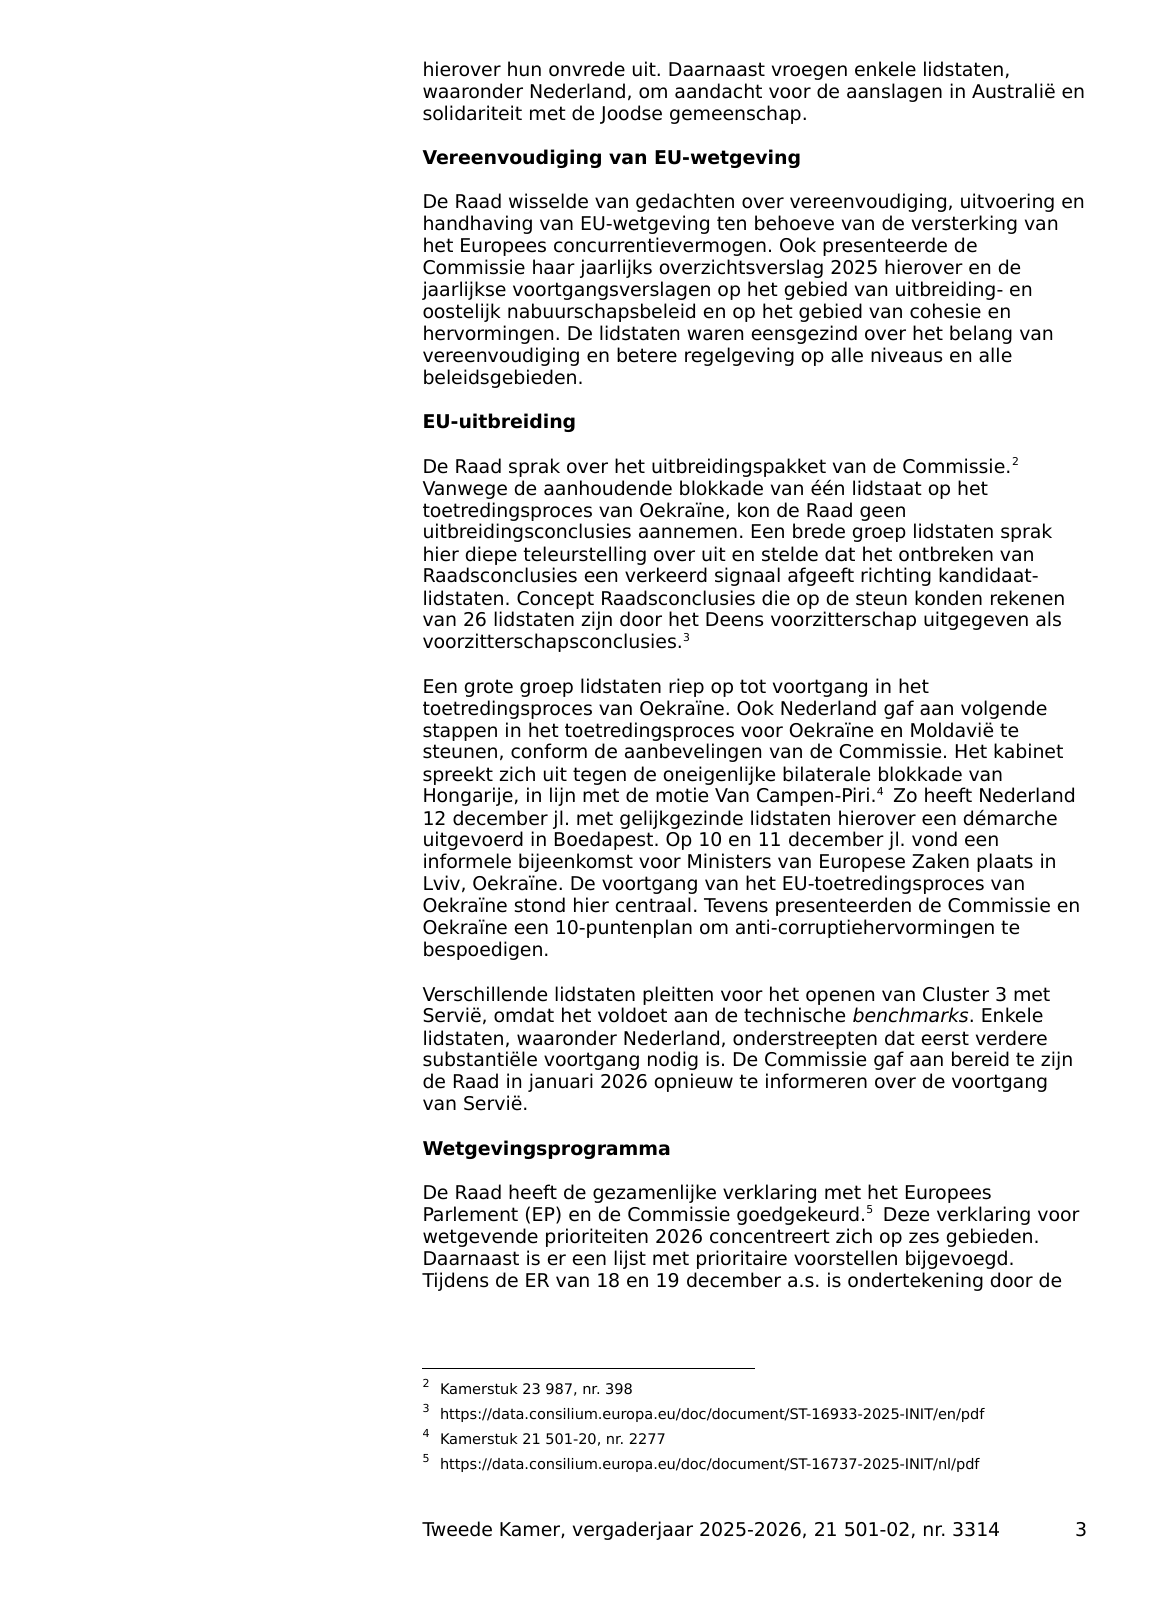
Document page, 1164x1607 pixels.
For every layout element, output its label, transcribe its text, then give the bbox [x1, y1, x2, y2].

subtitle EU-uitbreiding [422, 411, 1087, 433]
text Kamerstuk 23 987, nr. 398 [422, 1377, 1087, 1399]
text Verschillende lidstaten pleitten voor het openen van Cluster 3 met Servië, omdat het voldoet aan de technische benchmarks. Enkele lidstaten, waaronder Nederland, onderstreepten dat eerst verdere substantiële voortgang nodig is. De Commissie gaf aan bereid te zijn de Raad in januari 2026 opnieuw te informeren over de voortgang van Servië. [422, 983, 1087, 1115]
text Een grote groep lidstaten riep op tot voortgang in het toetredingsproces van Oekraïne. Ook Nederland gaf aan volgende stappen in het toetredingsproces voor Oekraïne en Moldavië te steunen, conform de aanbevelingen van de Commissie. Het kabinet spreekt zich uit tegen de oneigenlijke bilaterale blokkade van Hongarije, in lijn met de motie Van Campen-Piri. Zo heeft Nederland 12 december jl. met gelijkgezinde lidstaten hierover een démarche uitgevoerd in Boedapest. Op 10 en 11 december jl. vond een informele bijeenkomst voor Ministers van Europese Zaken plaats in Lviv, Oekraïne. De voortgang van het EU-toetredingsproces van Oekraïne stond hier centraal. Tevens presenteerden de Commissie en Oekraïne een 10-puntenplan om anti-corruptiehervormingen te bespoedigen. [422, 676, 1087, 961]
subtitle Wetgevingsprogramma [422, 1137, 1087, 1159]
text https://data.consilium.europa.eu/doc/document/ST-16933-2025-INIT/en/pdf [422, 1402, 1087, 1424]
text hierover hun onvrede uit. Daarnaast vroegen enkele lidstaten, waaronder Nederland, om aandacht voor de aanslagen in Australië en solidariteit met de Joodse gemeenschap. [422, 59, 1087, 125]
text De Raad wisselde van gedachten over vereenvoudiging, uitvoering en handhaving van EU-wetgeving ten behoeve van de versterking van het Europees concurrentievermogen. Ook presenteerde de Commissie haar jaarlijks overzichtsverslag 2025 hierover en de jaarlijkse voortgangsverslagen op het gebied van uitbreiding- en oostelijk nabuurschapsbeleid en op het gebied van cohesie en hervormingen. De lidstaten waren eensgezind over het belang van vereenvoudiging en betere regelgeving op alle niveaus en alle beleidsgebieden. [422, 191, 1087, 389]
text Kamerstuk 21 501-20, nr. 2277 [422, 1427, 1087, 1449]
text De Raad sprak over het uitbreidingspakket van de Commissie. Vanwege de aanhoudende blokkade van één lidstaat op het toetredingsproces van Oekraïne, kon de Raad geen uitbreidingsconclusies aannemen. Een brede groep lidstaten sprak hier diepe teleurstelling over uit en stelde dat het ontbreken van Raadsconclusies een verkeerd signaal afgeeft richting kandidaat-lidstaten. Concept Raadsconclusies die op de steun konden rekenen van 26 lidstaten zijn door het Deens voorzitterschap uitgegeven als voorzitterschapsconclusies. [422, 456, 1087, 653]
subtitle Vereenvoudiging van EU-wetgeving [422, 147, 1087, 169]
text De Raad heeft de gezamenlijke verklaring met het Europees Parlement (EP) en de Commissie goedgekeurd. Deze verklaring voor wetgevende prioriteiten 2026 concentreert zich op zes gebieden. Daarnaast is er een lijst met prioritaire voorstellen bijgevoegd. Tijdens de ER van 18 en 19 december a.s. is ondertekening door de [422, 1182, 1087, 1292]
text https://data.consilium.europa.eu/doc/document/ST-16737-2025-INIT/nl/pdf [422, 1452, 1087, 1474]
